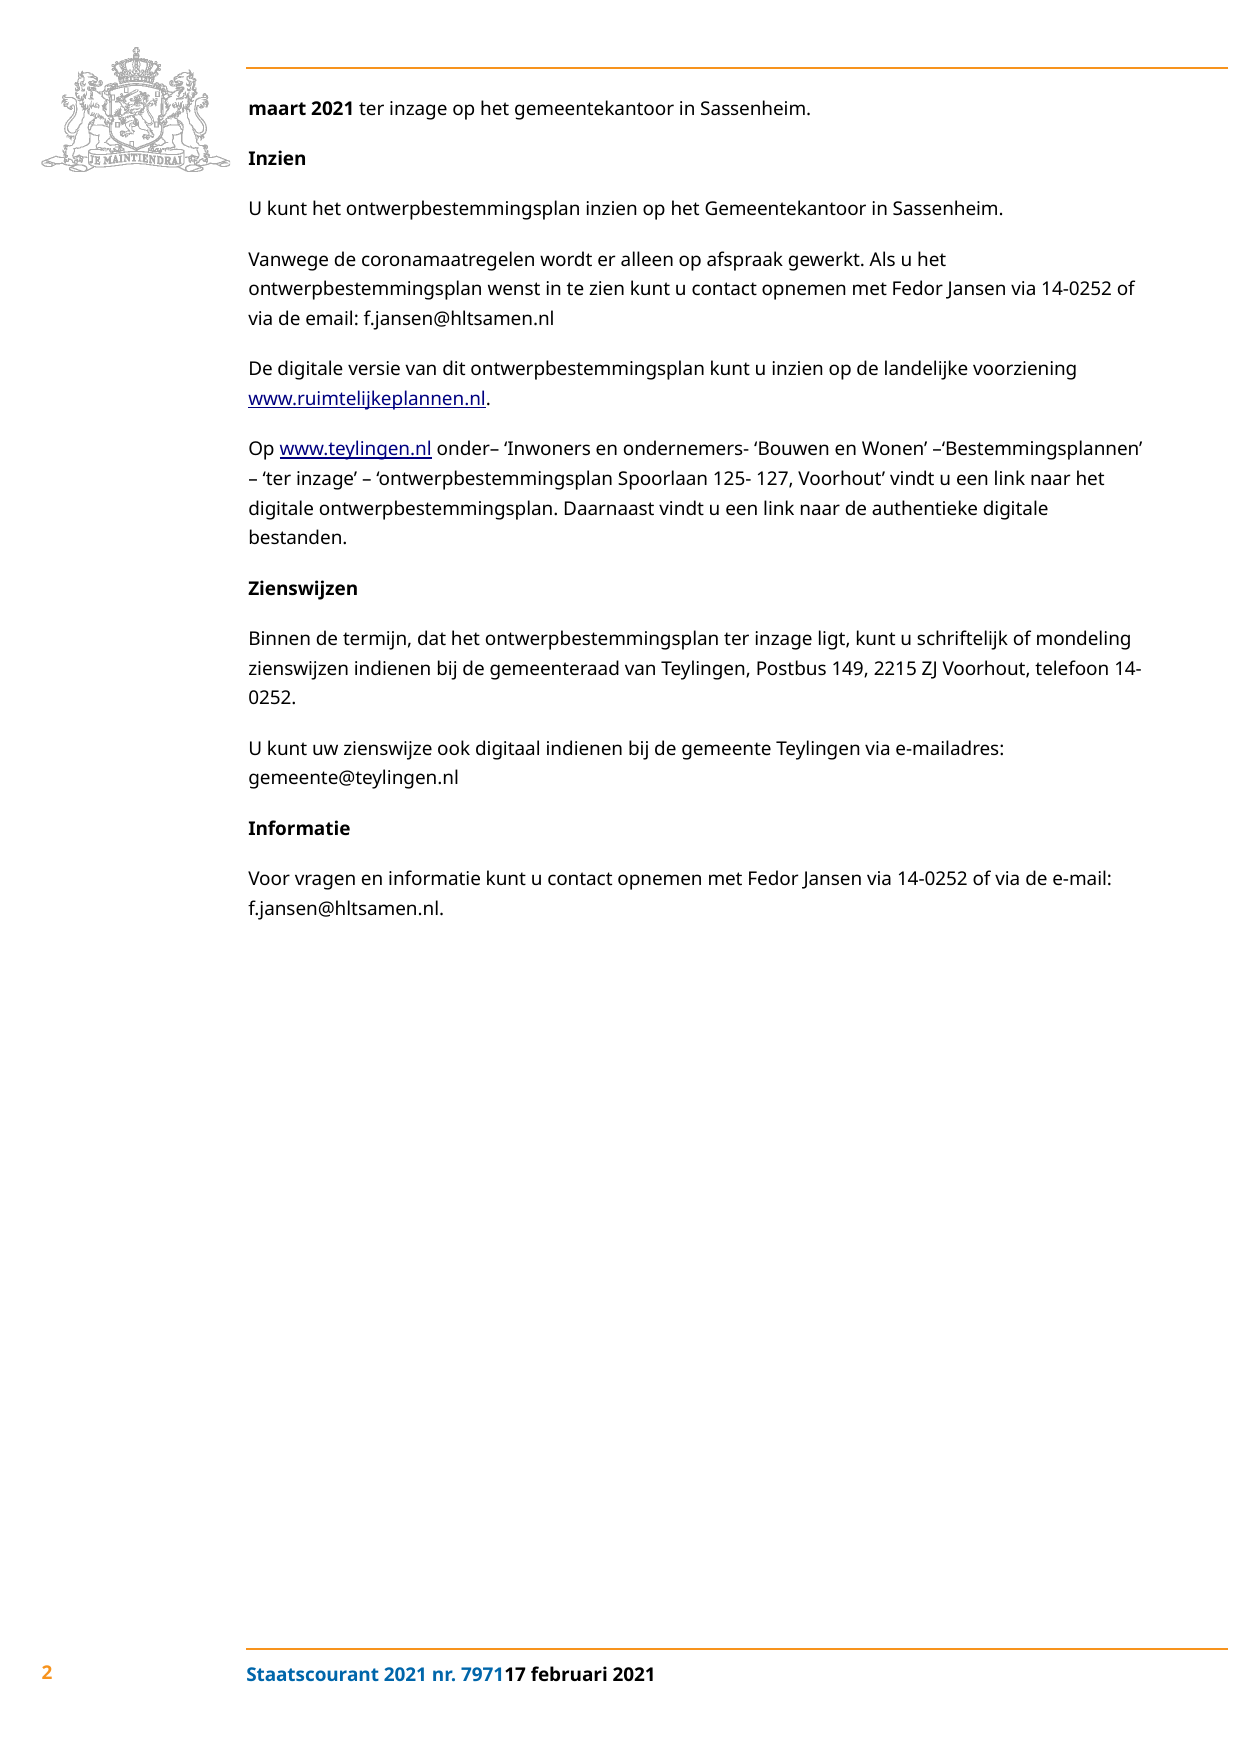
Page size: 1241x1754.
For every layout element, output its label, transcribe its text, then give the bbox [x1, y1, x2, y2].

text U kunt uw zienswijze ook digitaal indienen bij de gemeente Teylingen via e-mailadres: gemeente@teylingen.nl [248, 735, 1152, 790]
text Op www.teylingen.nl onder– ‘Inwoners en ondernemers- ‘Bouwen en Wonen’ –‘Bestemmingsplannen’ – ‘ter inzage’ – ‘ontwerpbestemmingsplan Spoorlaan 125- 127, Voorhout’ vindt u een link naar het digitale ontwerpbestemmingsplan. Daarnaast vindt u een link naar de authentieke digitale bestanden. [248, 436, 1152, 550]
picture [41, 47, 231, 172]
text Vanwege de coronamaatregelen wordt er alleen op afspraak gewerkt. Als u het ontwerpbestemmingsplan wenst in te zien kunt u contact opnemen met Fedor Jansen via 14-0252 of via de email: f.jansen@hltsamen.nl [248, 246, 1152, 331]
text Inzien [248, 145, 1152, 171]
text Zienswijzen [248, 575, 1152, 601]
text U kunt het ontwerpbestemmingsplan inzien op het Gemeentekantoor in Sassenheim. [248, 196, 1152, 221]
text Voor vragen en informatie kunt u contact opnemen met Fedor Jansen via 14-0252 of via de e-mail: f.jansen@hltsamen.nl. [248, 865, 1152, 921]
text Informatie [248, 815, 1152, 841]
text maart 2021 ter inzage op het gemeentekantoor in Sassenheim. [248, 95, 1152, 121]
text Binnen de termijn, dat het ontwerpbestemmingsplan ter inzage ligt, kunt u schriftelijk of mondeling zienswijzen indienen bij de gemeenteraad van Teylingen, Postbus 149, 2215 ZJ Voorhout, telefoon 14-0252. [248, 625, 1152, 710]
text De digitale versie van dit ontwerpbestemmingsplan kunt u inzien op de landelijke voorziening www.ruimtelijkeplannen.nl. [248, 356, 1152, 411]
